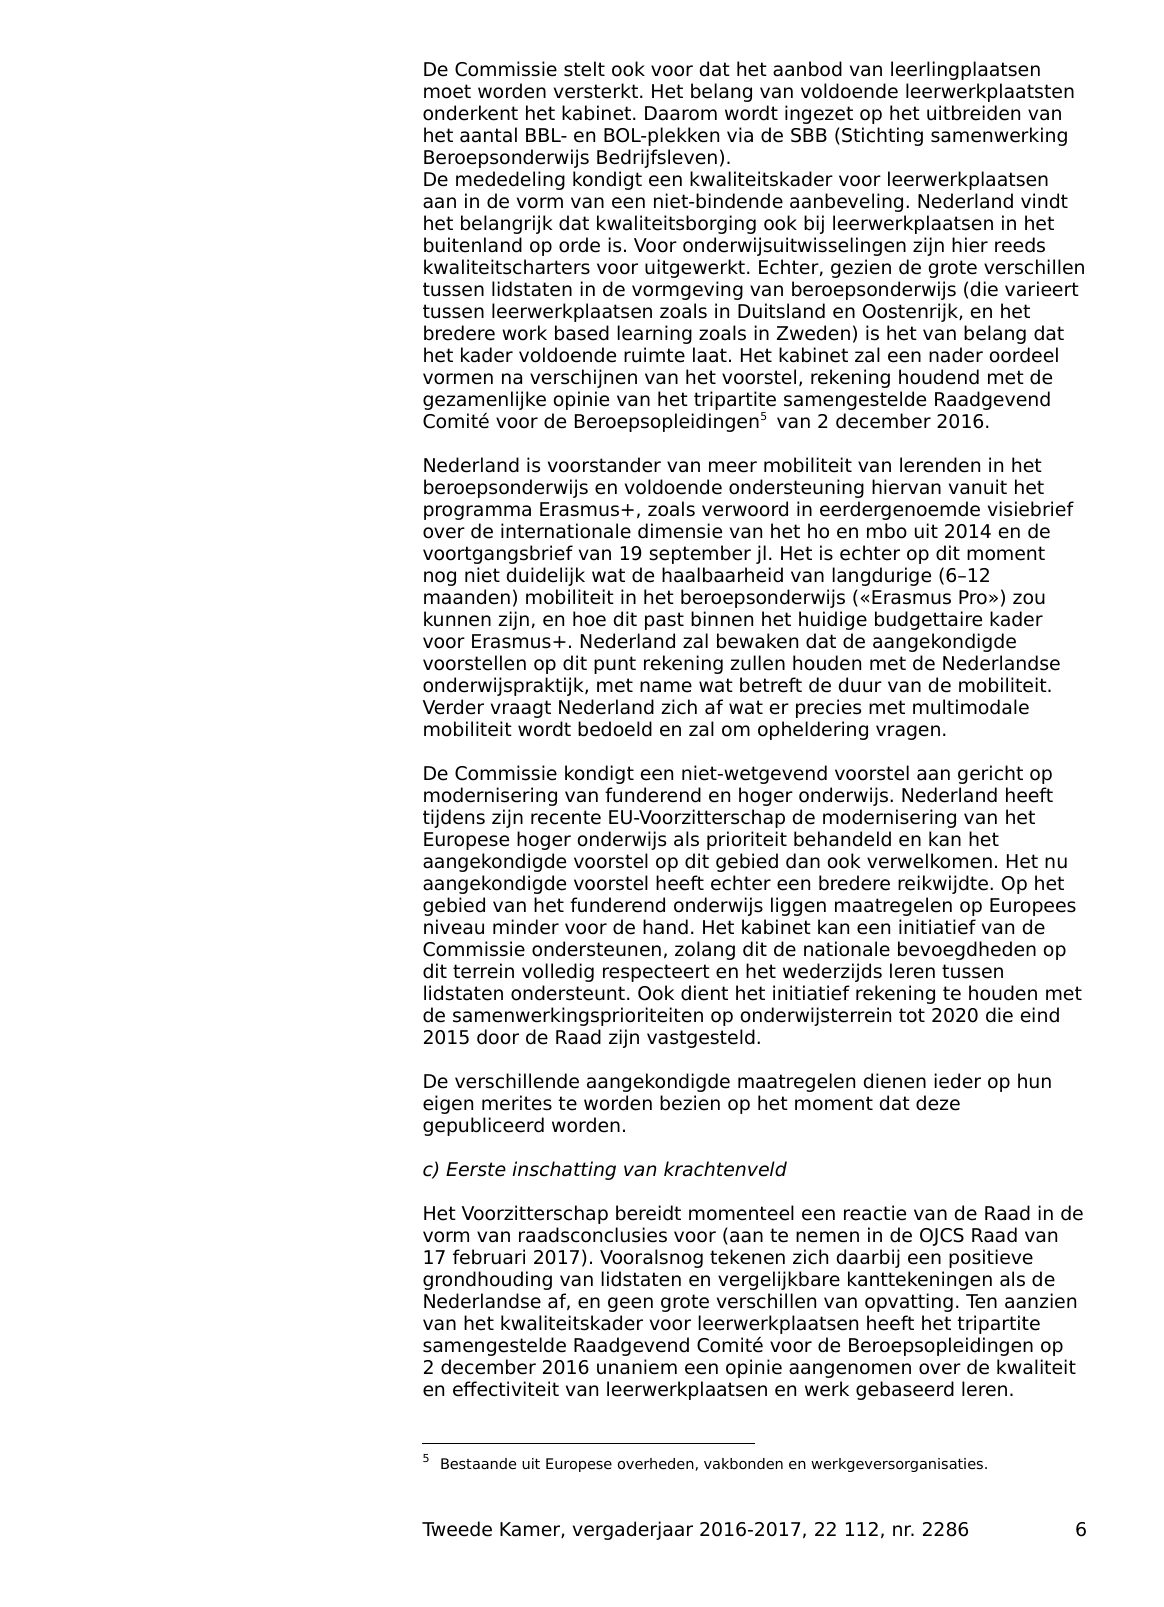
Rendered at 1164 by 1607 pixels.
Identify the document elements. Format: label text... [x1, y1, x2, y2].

subtitle c) Eerste inschatting van krachtenveld [422, 1159, 1087, 1181]
text Verder vraagt Nederland zich af wat er precies met multimodale mobiliteit wordt bedoeld en zal om opheldering vragen. [422, 697, 1087, 741]
text Nederland is voorstander van meer mobiliteit van lerenden in het beroepsonderwijs en voldoende ondersteuning hiervan vanuit het programma Erasmus+, zoals verwoord in eerdergenoemde visiebrief over de internationale dimensie van het ho en mbo uit 2014 en de voortgangsbrief van 19 september jl. Het is echter op dit moment nog niet duidelijk wat de haalbaarheid van langdurige (6–12 maanden) mobiliteit in het beroepsonderwijs («Erasmus Pro») zou kunnen zijn, en hoe dit past binnen het huidige budgettaire kader voor Erasmus+. Nederland zal bewaken dat de aangekondigde voorstellen op dit punt rekening zullen houden met de Nederlandse onderwijspraktijk, met name wat betreft de duur van de mobiliteit. [422, 455, 1087, 697]
text Het Voorzitterschap bereidt momenteel een reactie van de Raad in de vorm van raadsconclusies voor (aan te nemen in de OJCS Raad van 17 februari 2017). Vooralsnog tekenen zich daarbij een positieve grondhouding van lidstaten en vergelijkbare kanttekeningen als de Nederlandse af, en geen grote verschillen van opvatting. Ten aanzien van het kwaliteitskader voor leerwerkplaatsen heeft het tripartite samengestelde Raadgevend Comité voor de Beroepsopleidingen op 2 december 2016 unaniem een opinie aangenomen over de kwaliteit en effectiviteit van leerwerkplaatsen en werk gebaseerd leren. [422, 1203, 1087, 1401]
text De Commissie stelt ook voor dat het aanbod van leerlingplaatsen moet worden versterkt. Het belang van voldoende leerwerkplaatsten onderkent het kabinet. Daarom wordt ingezet op het uitbreiden van het aantal BBL- en BOL-plekken via de SBB (Stichting samenwerking Beroepsonderwijs Bedrijfsleven). [422, 59, 1087, 169]
text De verschillende aangekondigde maatregelen dienen ieder op hun eigen merites te worden bezien op het moment dat deze gepubliceerd worden. [422, 1071, 1087, 1137]
text De Commissie kondigt een niet-wetgevend voorstel aan gericht op modernisering van funderend en hoger onderwijs. Nederland heeft tijdens zijn recente EU-Voorzitterschap de modernisering van het Europese hoger onderwijs als prioriteit behandeld en kan het aangekondigde voorstel op dit gebied dan ook verwelkomen. Het nu aangekondigde voorstel heeft echter een bredere reikwijdte. Op het gebied van het funderend onderwijs liggen maatregelen op Europees niveau minder voor de hand. Het kabinet kan een initiatief van de Commissie ondersteunen, zolang dit de nationale bevoegdheden op dit terrein volledig respecteert en het wederzijds leren tussen lidstaten ondersteunt. Ook dient het initiatief rekening te houden met de samenwerkingsprioriteiten op onderwijsterrein tot 2020 die eind 2015 door de Raad zijn vastgesteld. [422, 763, 1087, 1048]
text De mededeling kondigt een kwaliteitskader voor leerwerkplaatsen aan in de vorm van een niet-bindende aanbeveling. Nederland vindt het belangrijk dat kwaliteitsborging ook bij leerwerkplaatsen in het buitenland op orde is. Voor onderwijsuitwisselingen zijn hier reeds kwaliteitscharters voor uitgewerkt. Echter, gezien de grote verschillen tussen lidstaten in de vormgeving van beroepsonderwijs (die varieert tussen leerwerkplaatsen zoals in Duitsland en Oostenrijk, en het bredere work based learning zoals in Zweden) is het van belang dat het kader voldoende ruimte laat. Het kabinet zal een nader oordeel vormen na verschijnen van het voorstel, rekening houdend met de gezamenlijke opinie van het tripartite samengestelde Raadgevend Comité voor de Beroepsopleidingen van 2 december 2016. [422, 169, 1087, 433]
text Bestaande uit Europese overheden, vakbonden en werkgeversorganisaties. [422, 1452, 1087, 1474]
